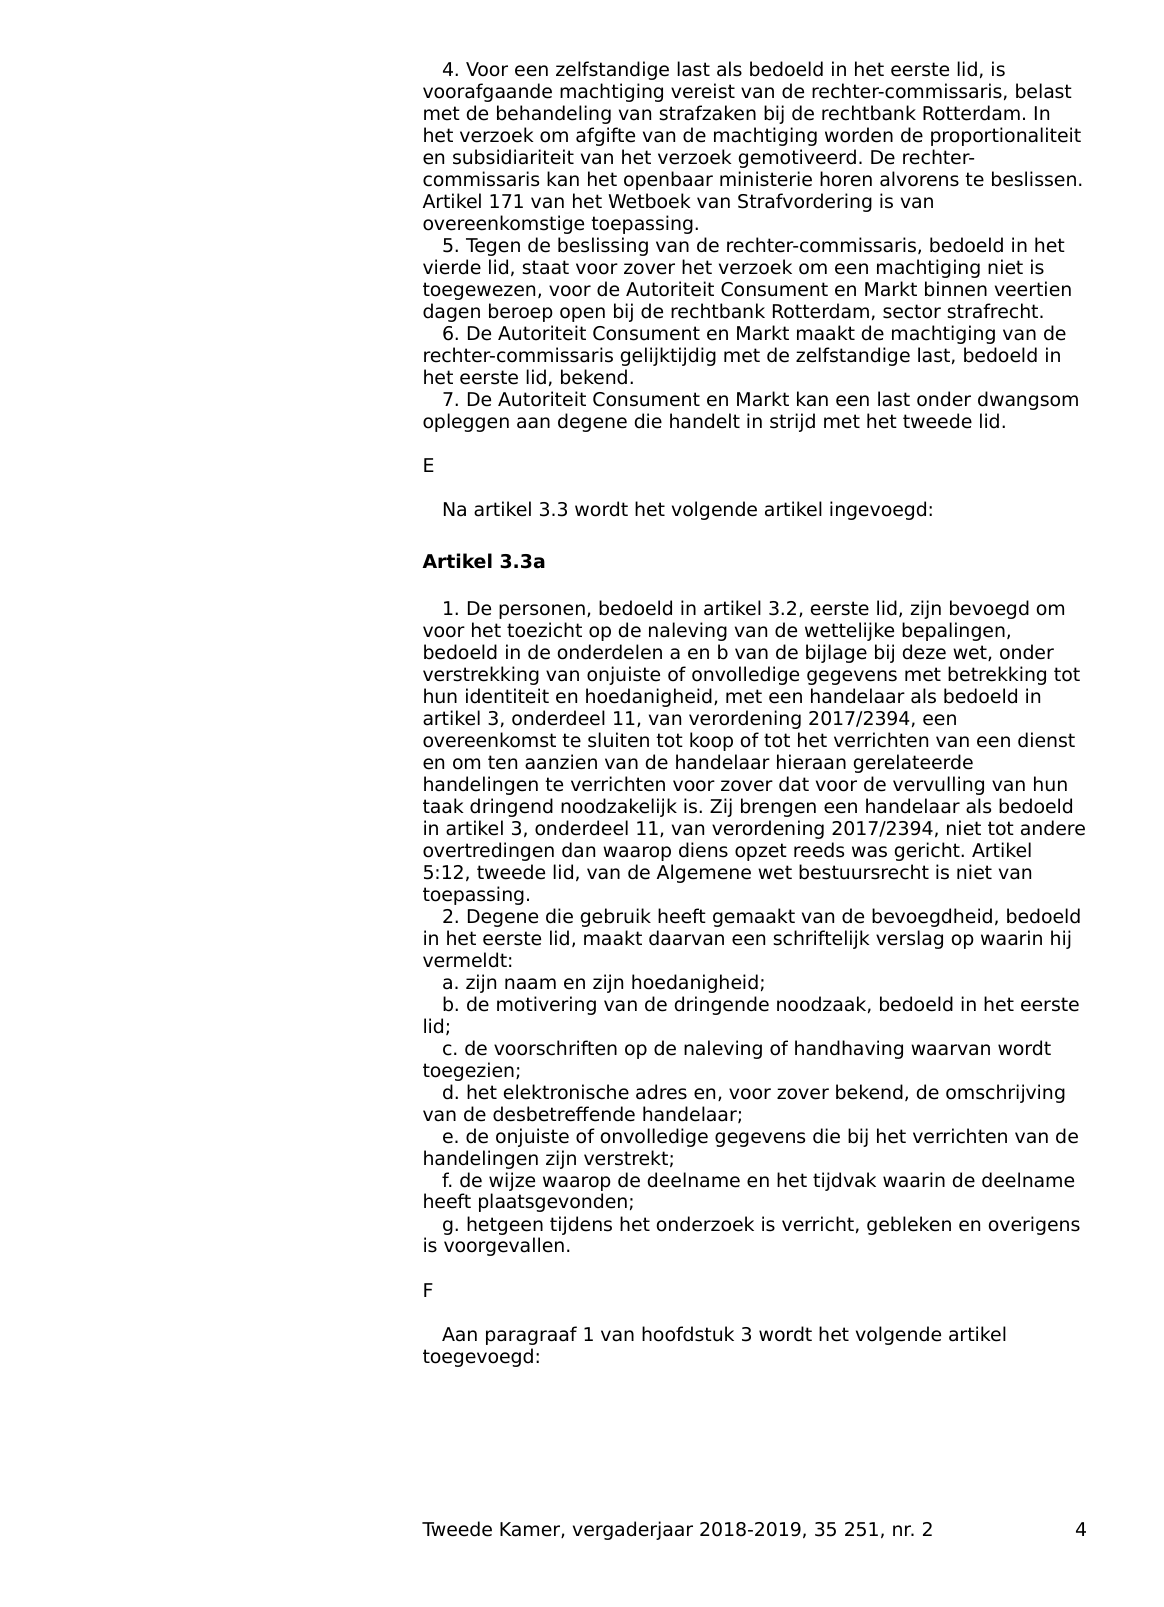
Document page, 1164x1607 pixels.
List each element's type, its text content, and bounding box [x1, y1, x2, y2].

subtitle Artikel 3.3a [422, 551, 1087, 573]
text 1. De personen, bedoeld in artikel 3.2, eerste lid, zijn bevoegd om voor het toezicht op de naleving van de wettelijke bepalingen, bedoeld in de onderdelen a en b van de bijlage bij deze wet, onder verstrekking van onjuiste of onvolledige gegevens met betrekking tot hun identiteit en hoedanigheid, met een handelaar als bedoeld in artikel 3, onderdeel 11, van verordening 2017/2394, een overeenkomst te sluiten tot koop of tot het verrichten van een dienst en om ten aanzien van de handelaar hieraan gerelateerde handelingen te verrichten voor zover dat voor de vervulling van hun taak dringend noodzakelijk is. Zij brengen een handelaar als bedoeld in artikel 3, onderdeel 11, van verordening 2017/2394, niet tot andere overtredingen dan waarop diens opzet reeds was gericht. Artikel 5:12, tweede lid, van de Algemene wet bestuursrecht is niet van toepassing. [422, 598, 1087, 906]
text F [422, 1279, 1087, 1302]
text 2. Degene die gebruik heeft gemaakt van de bevoegdheid, bedoeld in het eerste lid, maakt daarvan een schriftelijk verslag op waarin hij vermeldt: [422, 906, 1087, 972]
text 7. De Autoriteit Consument en Markt kan een last onder dwangsom opleggen aan degene die handelt in strijd met het tweede lid. [422, 389, 1087, 433]
text 5. Tegen de beslissing van de rechter-commissaris, bedoeld in het vierde lid, staat voor zover het verzoek om een machtiging niet is toegewezen, voor de Autoriteit Consument en Markt binnen veertien dagen beroep open bij de rechtbank Rotterdam, sector strafrecht. [422, 235, 1087, 323]
text g. hetgeen tijdens het onderzoek is verricht, gebleken en overigens is voorgevallen. [422, 1213, 1087, 1257]
text 4. Voor een zelfstandige last als bedoeld in het eerste lid, is voorafgaande machtiging vereist van de rechter-commissaris, belast met de behandeling van strafzaken bij de rechtbank Rotterdam. In het verzoek om afgifte van de machtiging worden de proportionaliteit en subsidiariteit van het verzoek gemotiveerd. De rechter-commissaris kan het openbaar ministerie horen alvorens te beslissen. Artikel 171 van het Wetboek van Strafvordering is van overeenkomstige toepassing. [422, 59, 1087, 235]
text a. zijn naam en zijn hoedanigheid; [422, 972, 1087, 994]
text f. de wijze waarop de deelname en het tijdvak waarin de deelname heeft plaatsgevonden; [422, 1169, 1087, 1213]
text c. de voorschriften op de naleving of handhaving waarvan wordt toegezien; [422, 1038, 1087, 1082]
text d. het elektronische adres en, voor zover bekend, de omschrijving van de desbetreffende handelaar; [422, 1082, 1087, 1126]
text 6. De Autoriteit Consument en Markt maakt de machtiging van de rechter-commissaris gelijktijdig met de zelfstandige last, bedoeld in het eerste lid, bekend. [422, 323, 1087, 389]
text e. de onjuiste of onvolledige gegevens die bij het verrichten van de handelingen zijn verstrekt; [422, 1126, 1087, 1169]
text Aan paragraaf 1 van hoofdstuk 3 wordt het volgende artikel toegevoegd: [422, 1324, 1087, 1368]
text Na artikel 3.3 wordt het volgende artikel ingevoegd: [422, 499, 1087, 521]
text b. de motivering van de dringende noodzaak, bedoeld in het eerste lid; [422, 994, 1087, 1038]
text E [422, 455, 1087, 477]
